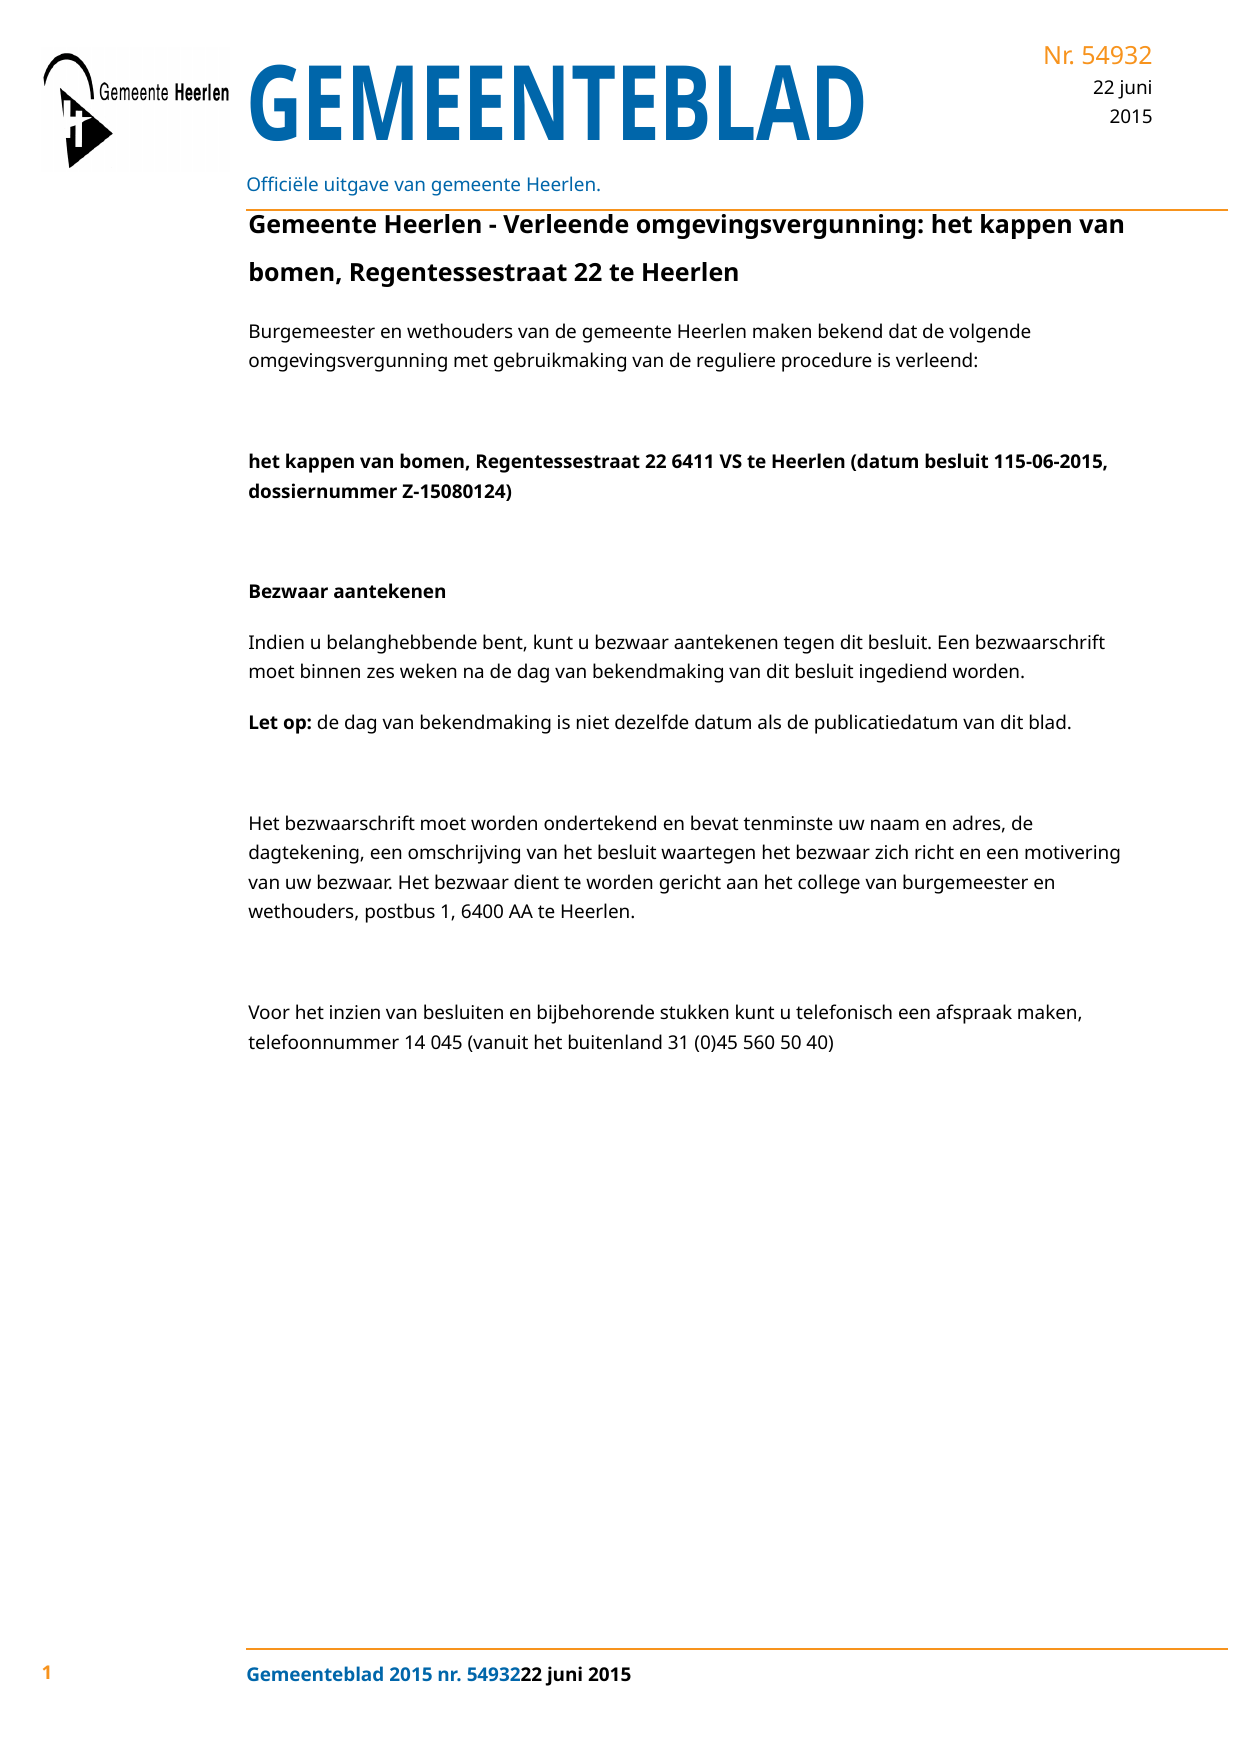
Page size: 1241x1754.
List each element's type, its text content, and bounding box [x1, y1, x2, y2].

text Indien u belanghebbende bent, kunt u bezwaar aantekenen tegen dit besluit. Een bezwaarschrift moet binnen zes weken na de dag van bekendmaking van dit besluit ingediend worden. [248, 629, 1152, 684]
text Gemeente Heerlen - Verleende omgevingsvergunning: het kappen van bomen, Regentessestraat 22 te Heerlen [248, 211, 1152, 288]
text Bezwaar aantekenen [248, 579, 1152, 604]
text Burgemeester en wethouders van de gemeente Heerlen maken bekend dat de volgende omgevingsvergunning met gebruikmaking van de reguliere procedure is verleend: [248, 318, 1152, 373]
text het kappen van bomen, Regentessestraat 22 6411 VS te Heerlen (datum besluit 115-06-2015, dossiernummer Z-15080124) [248, 448, 1152, 504]
picture [41, 47, 231, 172]
text Let op: de dag van bekendmaking is niet dezelfde datum als de publicatiedatum van dit blad. [248, 709, 1152, 735]
text Het bezwaarschrift moet worden ondertekend en bevat tenminste uw naam en adres, de dagtekening, een omschrijving van het besluit waartegen het bezwaar zich richt en een motivering van uw bezwaar. Het bezwaar dient te worden gericht aan het college van burgemeester en wethouders, postbus 1, 6400 AA te Heerlen. [248, 810, 1152, 924]
text Voor het inzien van besluiten en bijbehorende stukken kunt u telefonisch een afspraak maken, telefoonnummer 14 045 (vanuit het buitenland 31 (0)45 560 50 40) [248, 999, 1152, 1055]
